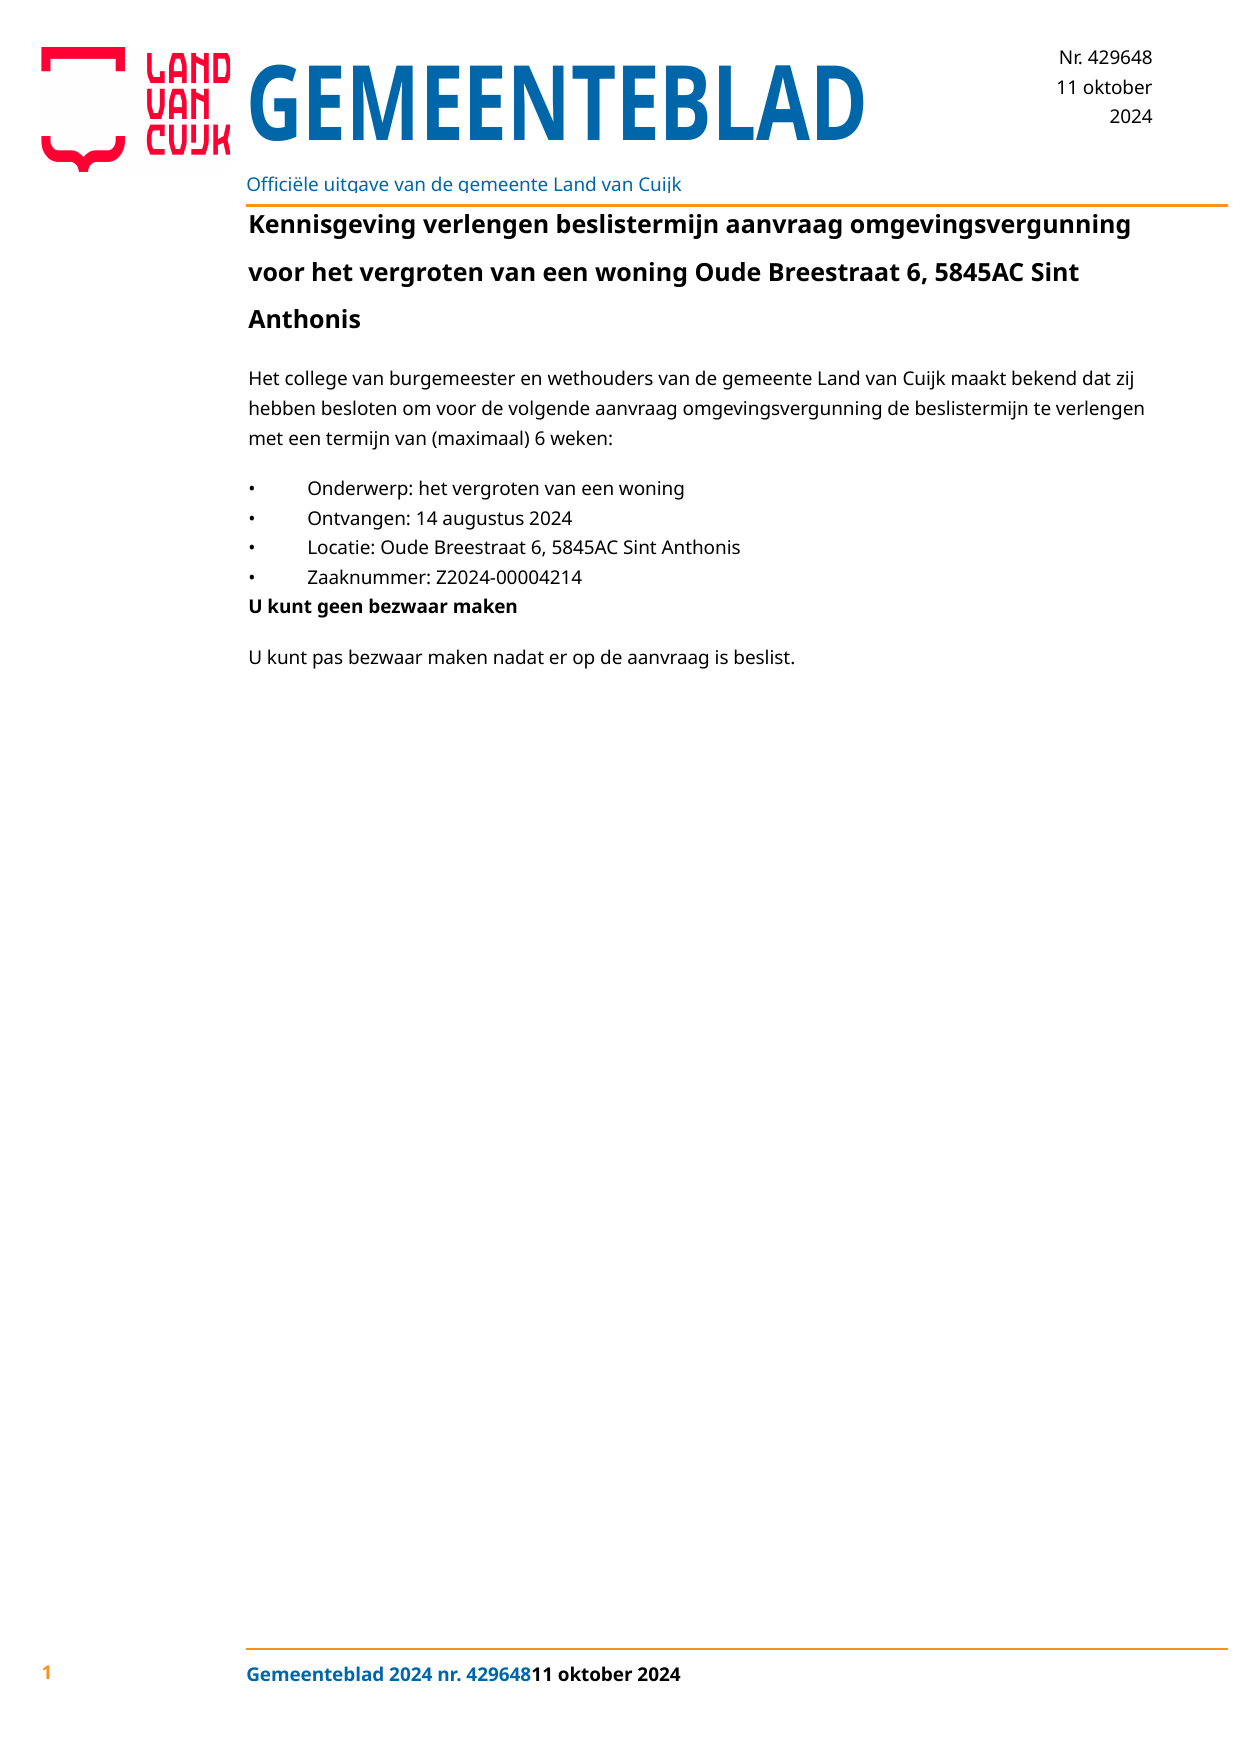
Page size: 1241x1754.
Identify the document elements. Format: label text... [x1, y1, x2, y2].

list Locatie: Oude Breestraat 6, 5845AC Sint Anthonis [248, 534, 1152, 560]
list Ontvangen: 14 augustus 2024 [248, 505, 1152, 530]
text Kennisgeving verlengen beslistermijn aanvraag omgevingsvergunning voor het vergroten van een woning Oude Breestraat 6, 5845AC Sint Anthonis [248, 207, 1152, 336]
list Onderwerp: het vergroten van een woning [248, 475, 1152, 501]
text U kunt geen bezwaar maken [248, 593, 1152, 619]
text Het college van burgemeester en wethouders van de gemeente Land van Cuijk maakt bekend dat zij hebben besloten om voor de volgende aanvraag omgevingsvergunning de beslistermijn te verlengen met een termijn van (maximaal) 6 weken: [248, 366, 1152, 450]
list Zaaknummer: Z2024-00004214 [248, 564, 1152, 589]
text U kunt pas bezwaar maken nadat er op de aanvraag is beslist. [248, 644, 1152, 669]
picture [41, 47, 231, 172]
